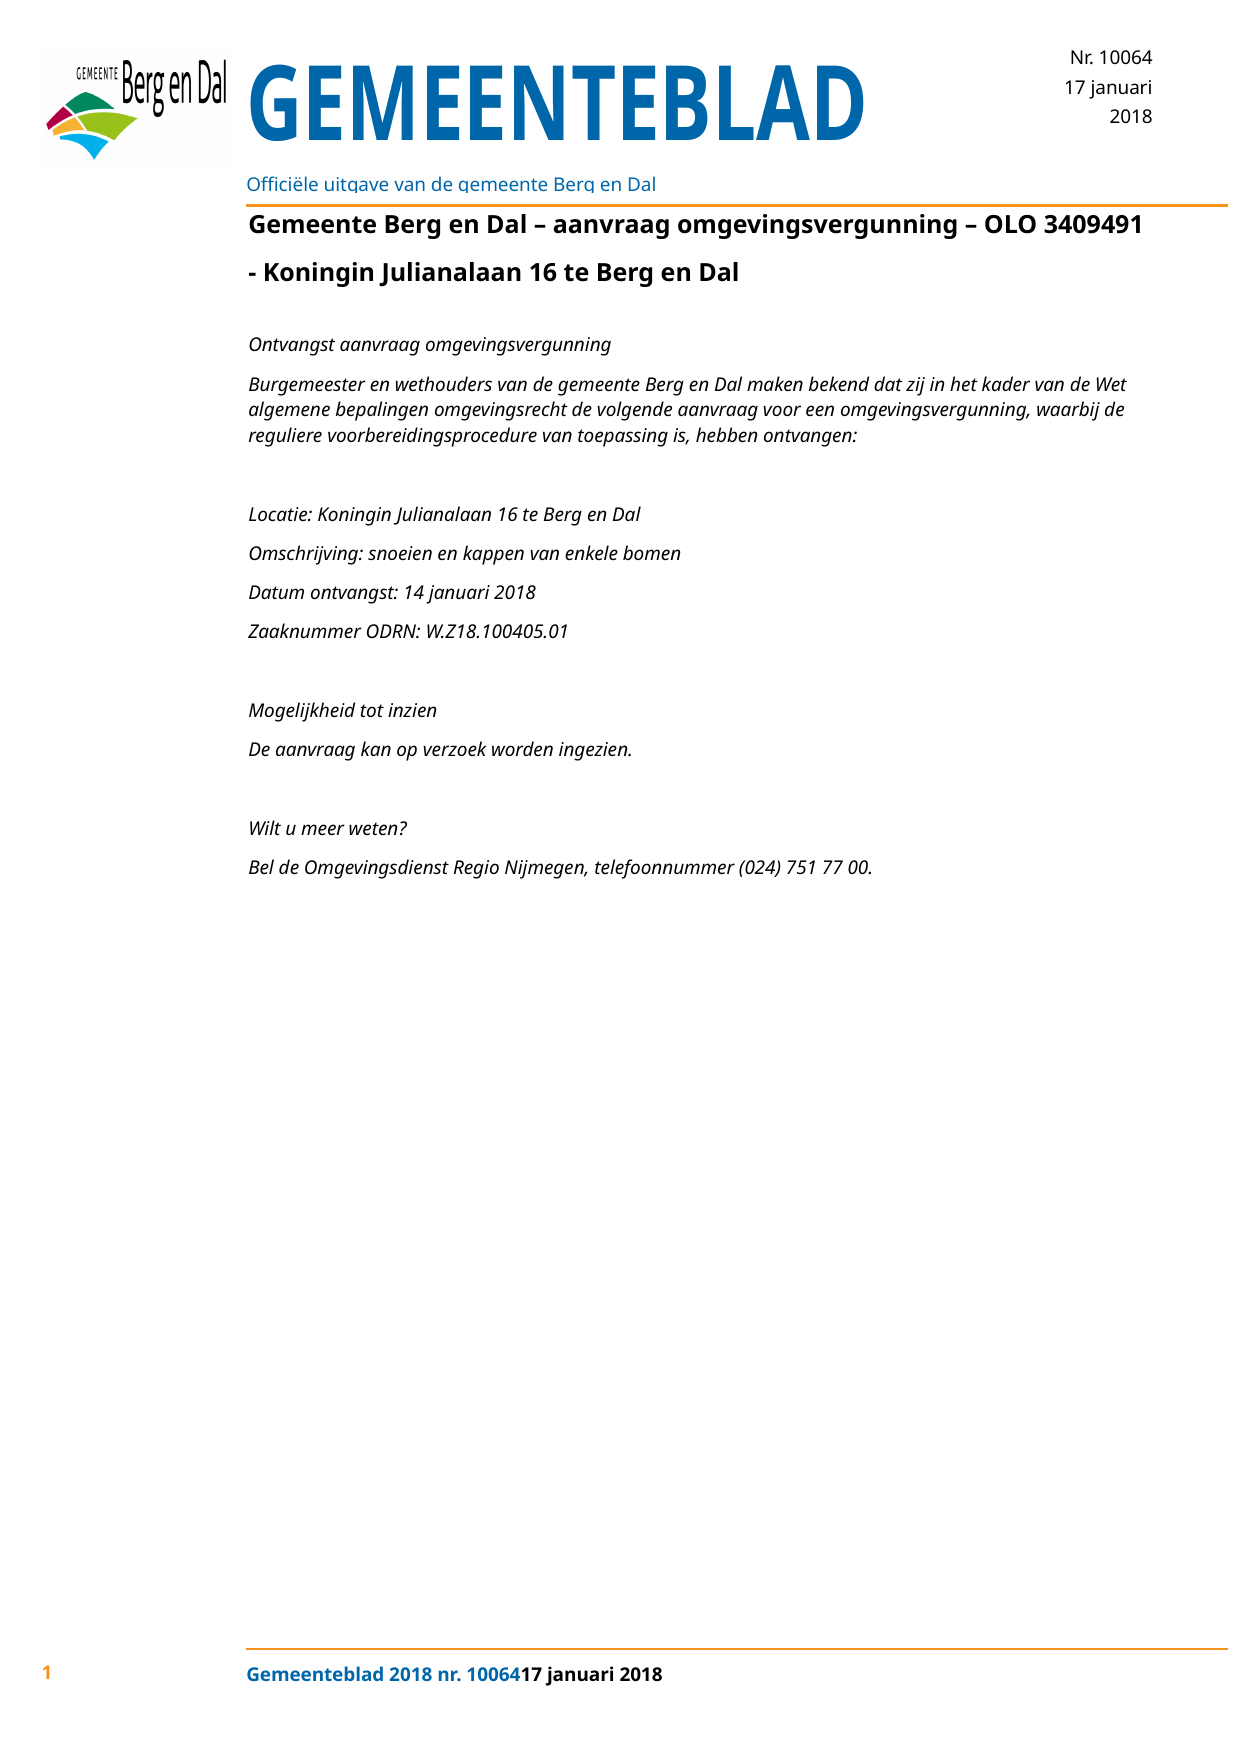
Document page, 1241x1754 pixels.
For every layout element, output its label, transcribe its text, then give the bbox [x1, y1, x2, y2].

text Ontvangst aanvraag omgevingsvergunning [248, 331, 1152, 357]
text Gemeente Berg en Dal – aanvraag omgevingsvergunning – OLO 3409491 - Koningin Julianalaan 16 te Berg en Dal [248, 207, 1152, 288]
text Bel de Omgevingsdienst Regio Nijmegen, telefoonnummer (024) 751 77 00. [248, 854, 1152, 880]
picture [41, 47, 231, 172]
text Locatie: Koningin Julianalaan 16 te Berg en Dal [248, 501, 1152, 526]
text De aanvraag kan op verzoek worden ingezien. [248, 736, 1152, 762]
text Wilt u meer weten? [248, 815, 1152, 841]
text Zaaknummer ODRN: W.Z18.100405.01 [248, 618, 1152, 644]
text Burgemeester en wethouders van de gemeente Berg en Dal maken bekend dat zij in het kader van de Wet algemene bepalingen omgevingsrecht de volgende aanvraag voor een omgevingsvergunning, waarbij de reguliere voorbereidingsprocedure van toepassing is, hebben ontvangen: [248, 371, 1152, 448]
text Mogelijkheid tot inzien [248, 697, 1152, 723]
text Omschrijving: snoeien en kappen van enkele bomen [248, 540, 1152, 566]
text Datum ontvangst: 14 januari 2018 [248, 579, 1152, 605]
